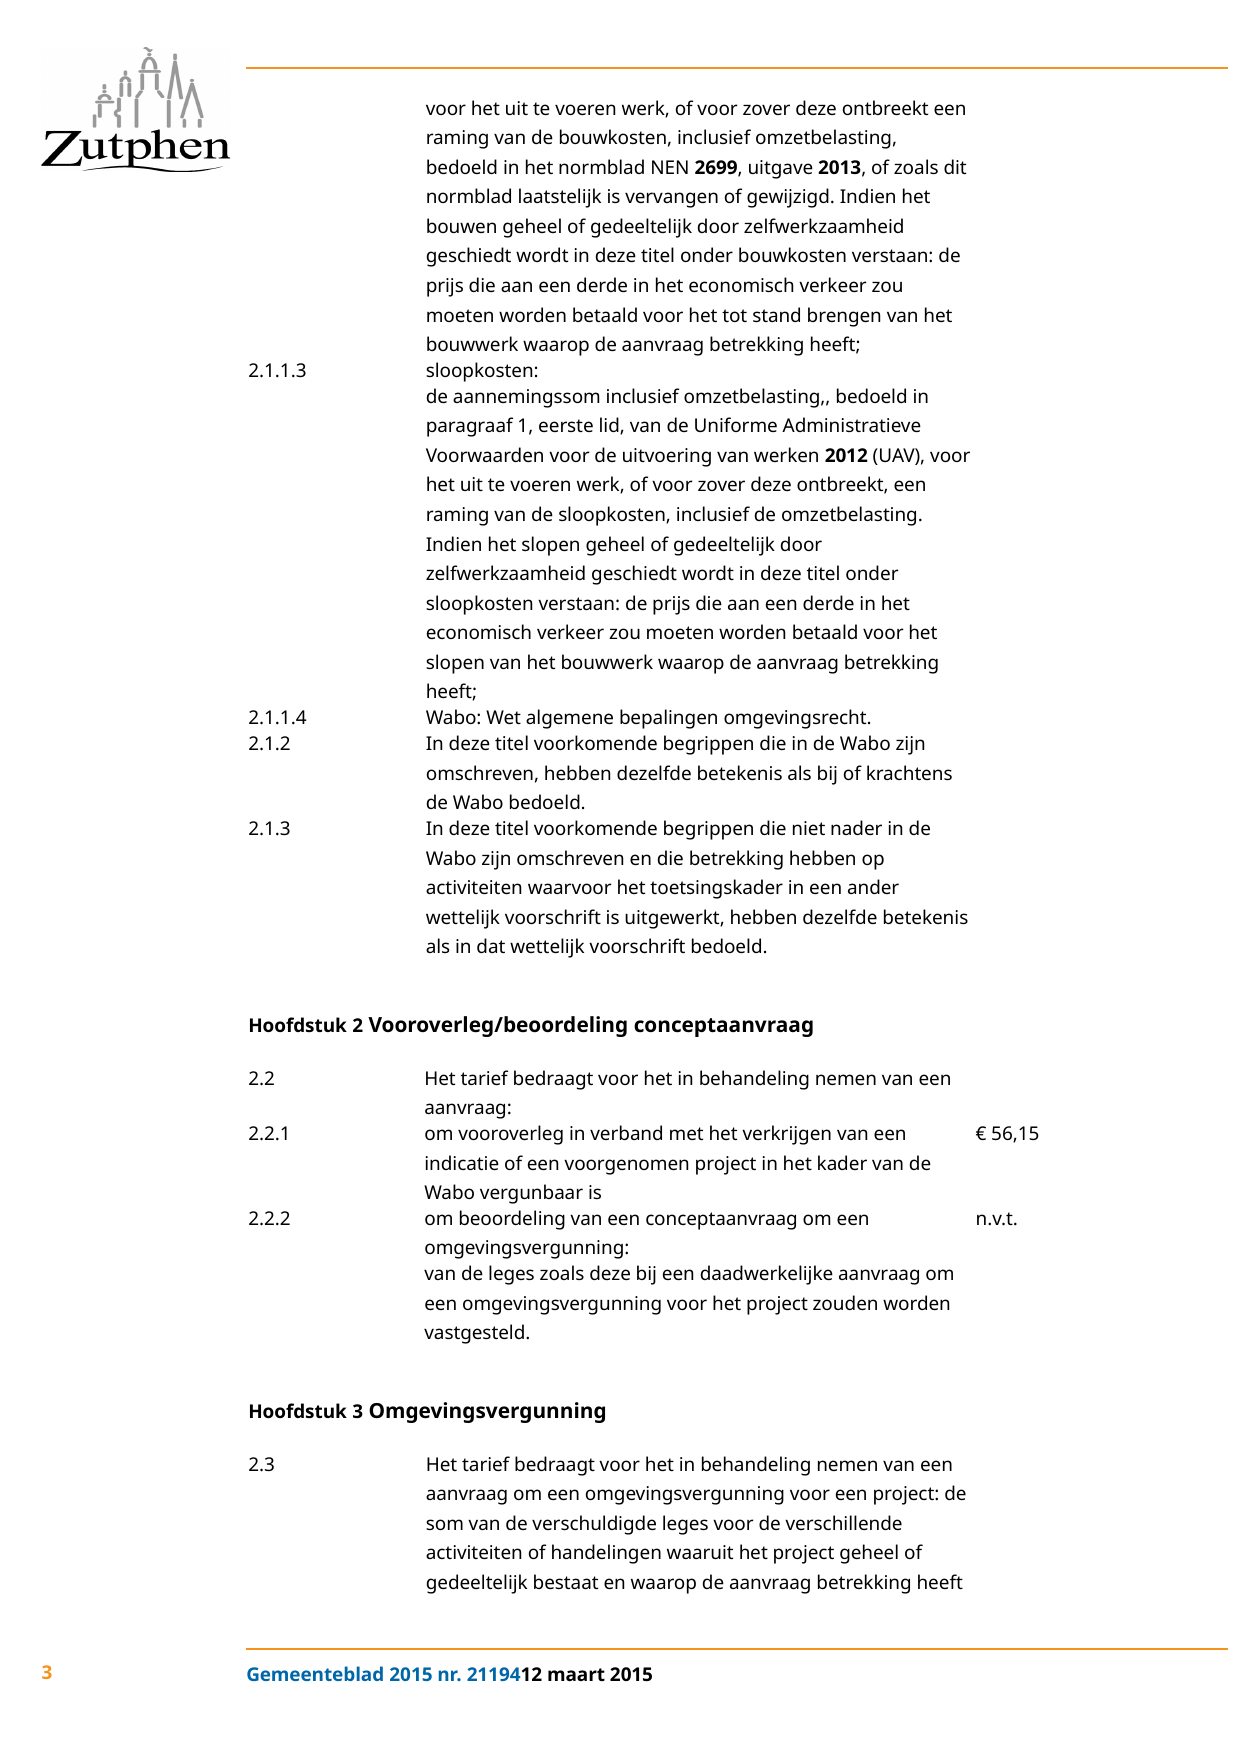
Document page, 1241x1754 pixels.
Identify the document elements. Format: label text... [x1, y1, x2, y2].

table_cell de aannemingssom inclusief omzetbelasting,, bedoeld in paragraaf 1, eerste lid, van de Uniforme Administratieve Voorwaarden voor de uitvoering van werken 2012 (UAV), voor het uit te voeren werk, of voor zover deze ontbreekt, een raming van de sloopkosten, inclusief de omzetbelasting. Indien het slopen geheel of gedeeltelijk door zelfwerkzaamheid geschiedt wordt in deze titel onder sloopkosten verstaan: de prijs die aan een derde in het economisch verkeer zou moeten worden betaald voor het slopen van het bouwwerk waarop de aanvraag betrekking heeft; [426, 383, 974, 704]
table_cell [974, 383, 1152, 704]
table_cell n.v.t. [975, 1205, 1152, 1260]
table_cell voor het uit te voeren werk, of voor zover deze ontbreekt een raming van de bouwkosten, inclusief omzetbelasting, bedoeld in het normblad NEN 2699, uitgave 2013, of zoals dit normblad laatstelijk is vervangen of gewijzigd. Indien het bouwen geheel of gedeeltelijk door zelfwerkzaamheid geschiedt wordt in deze titel onder bouwkosten verstaan: de prijs die aan een derde in het economisch verkeer zou moeten worden betaald voor het tot stand brengen van het bouwwerk waarop de aanvraag betrekking heeft; [426, 95, 974, 357]
table_cell [974, 730, 1152, 815]
table_cell In deze titel voorkomende begrippen die niet nader in de Wabo zijn omschreven en die betrekking hebben op activiteiten waarvoor het toetsingskader in een ander wettelijk voorschrift is uitgewerkt, hebben dezelfde betekenis als in dat wettelijk voorschrift bedoeld. [426, 815, 974, 959]
table_header 2.3 [248, 1451, 426, 1595]
table_cell 2.1.3 [248, 815, 426, 959]
table_cell [248, 383, 426, 704]
table_cell sloopkosten: [426, 357, 974, 383]
table_cell om vooroverleg in verband met het verkrijgen van een indicatie of een voorgenomen project in het kader van de Wabo vergunbaar is [424, 1120, 975, 1205]
table_header Het tarief bedraagt voor het in behandeling nemen van een aanvraag: [424, 1065, 975, 1120]
table_header [975, 1065, 1152, 1120]
picture [41, 47, 231, 172]
table_cell om beoordeling van een conceptaanvraag om een omgevingsvergunning: [424, 1205, 975, 1260]
table_cell [974, 705, 1152, 730]
table_cell 2.1.1.4 [248, 705, 426, 730]
table_cell [974, 95, 1152, 357]
table_cell 2.1.2 [248, 730, 426, 815]
table_cell 2.1.1.3 [248, 357, 426, 383]
table_cell Wabo: Wet algemene bepalingen omgevingsrecht. [426, 705, 974, 730]
table_cell 2.2.2 [248, 1205, 424, 1260]
table_cell [248, 95, 426, 357]
table_cell [248, 1260, 424, 1345]
text Hoofdstuk 3 Omgevingsvergunning [248, 1397, 1152, 1425]
table_cell van de leges zoals deze bij een daadwerkelijke aanvraag om een omgevingsvergunning voor het project zouden worden vastgesteld. [424, 1260, 975, 1345]
table_header [974, 1451, 1152, 1595]
table_header Het tarief bedraagt voor het in behandeling nemen van een aanvraag om een omgevingsvergunning voor een project: de som van de verschuldigde leges voor de verschillende activiteiten of handelingen waaruit het project geheel of gedeeltelijk bestaat en waarop de aanvraag betrekking heeft [426, 1451, 974, 1595]
table_cell € 56,15 [975, 1120, 1152, 1205]
table_cell [975, 1260, 1152, 1345]
table_cell [974, 815, 1152, 959]
text Hoofdstuk 2 Vooroverleg/beoordeling conceptaanvraag [248, 1011, 1152, 1039]
table_header 2.2 [248, 1065, 424, 1120]
table_cell [974, 357, 1152, 383]
table_cell In deze titel voorkomende begrippen die in de Wabo zijn omschreven, hebben dezelfde betekenis als bij of krachtens de Wabo bedoeld. [426, 730, 974, 815]
table_cell 2.2.1 [248, 1120, 424, 1205]
